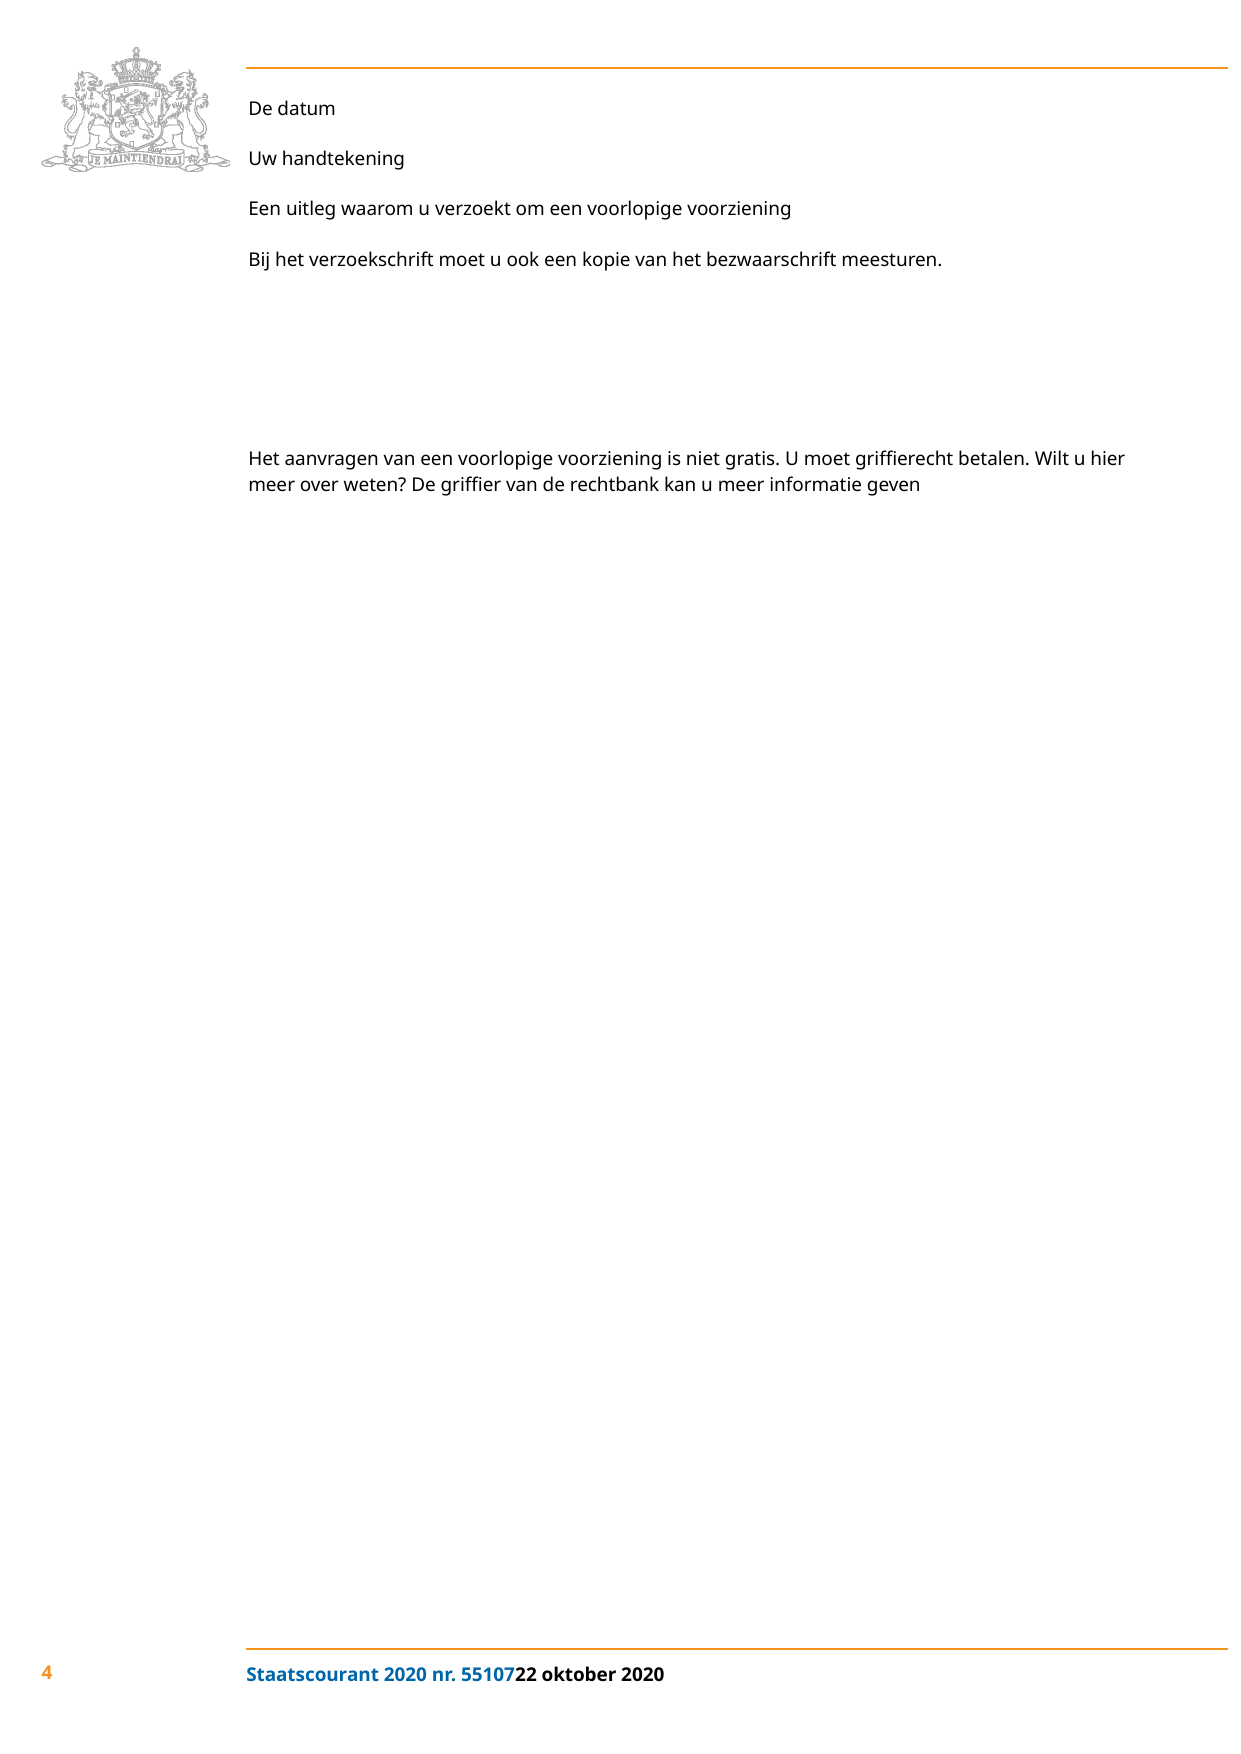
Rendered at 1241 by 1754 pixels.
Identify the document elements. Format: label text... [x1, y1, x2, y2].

text Het aanvragen van een voorlopige voorziening is niet gratis. U moet griffierecht betalen. Wilt u hier meer over weten? De griffier van de rechtbank kan u meer informatie geven [248, 445, 1152, 497]
text De datum [248, 95, 1152, 121]
text Uw handtekening [248, 145, 1152, 171]
picture [41, 47, 231, 172]
text Bij het verzoekschrift moet u ook een kopie van het bezwaarschrift meesturen. [248, 246, 1152, 272]
text Een uitleg waarom u verzoekt om een voorlopige voorziening [248, 196, 1152, 221]
